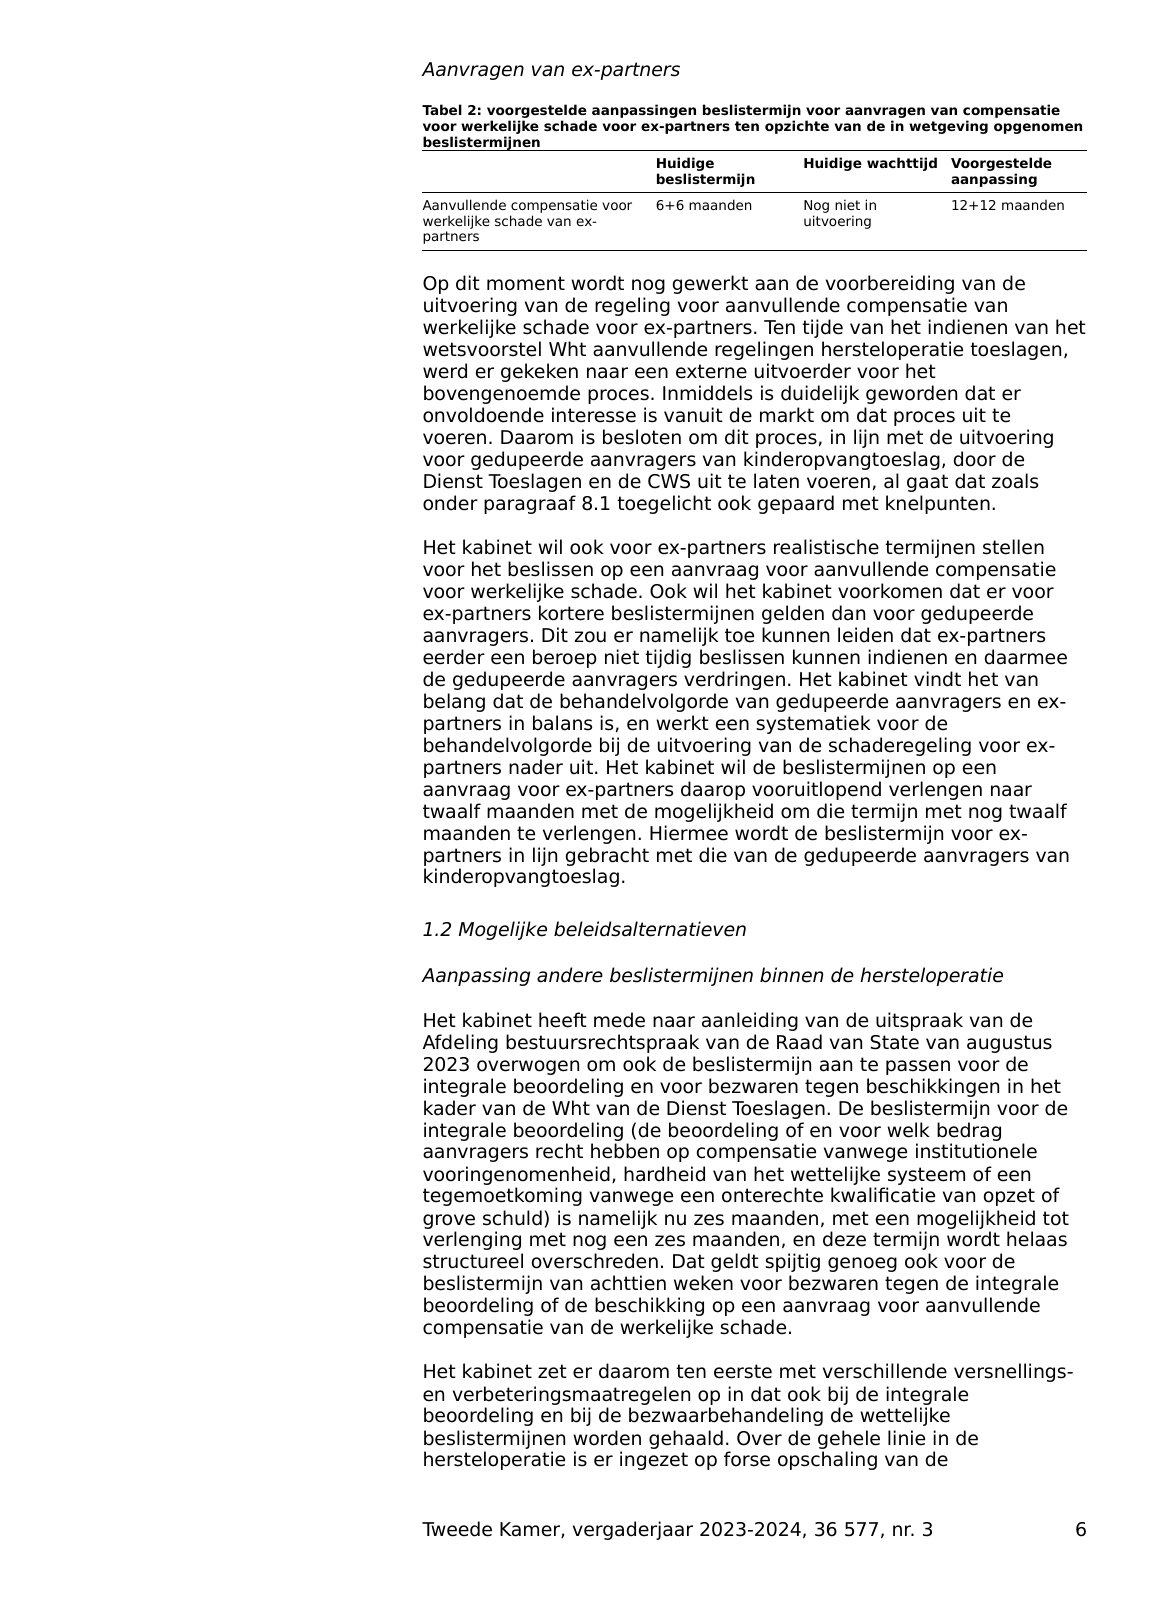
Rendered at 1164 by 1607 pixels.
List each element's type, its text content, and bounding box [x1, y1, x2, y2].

table_cell [422, 151, 649, 192]
subtitle Aanpassing andere beslistermijnen binnen de hersteloperatie [422, 965, 1087, 987]
table_cell Nog niet in uitvoering [797, 193, 945, 249]
text Het kabinet heeft mede naar aanleiding van de uitspraak van de Afdeling bestuursrechtspraak van de Raad van State van augustus 2023 overwogen om ook de beslistermijn aan te passen voor de integrale beoordeling en voor bezwaren tegen beschikkingen in het kader van de Wht van de Dienst Toeslagen. De beslistermijn voor de integrale beoordeling (de beoordeling of en voor welk bedrag aanvragers recht hebben op compensatie vanwege institutionele vooringenomenheid, hardheid van het wettelijke systeem of een tegemoetkoming vanwege een onterechte kwalificatie van opzet of grove schuld) is namelijk nu zes maanden, met een mogelijkheid tot verlenging met nog een zes maanden, en deze termijn wordt helaas structureel overschreden. Dat geldt spijtig genoeg ook voor de beslistermijn van achttien weken voor bezwaren tegen de integrale beoordeling of de beschikking op een aanvraag voor aanvullende compensatie van de werkelijke schade. [422, 1009, 1087, 1339]
table_cell Voorgestelde aanpassing [945, 151, 1087, 192]
subtitle 1.2 Mogelijke beleidsalternatieven [422, 918, 1087, 940]
table_cell Aanvullende compensatie voor werkelijke schade van ex-partners [422, 193, 649, 249]
table_cell Huidige beslistermijn [650, 151, 797, 192]
table_cell 6+6 maanden [650, 193, 797, 249]
text Het kabinet wil ook voor ex-partners realistische termijnen stellen voor het beslissen op een aanvraag voor aanvullende compensatie voor werkelijke schade. Ook wil het kabinet voorkomen dat er voor ex-partners kortere beslistermijnen gelden dan voor gedupeerde aanvragers. Dit zou er namelijk toe kunnen leiden dat ex-partners eerder een beroep niet tijdig beslissen kunnen indienen en daarmee de gedupeerde aanvragers verdringen. Het kabinet vindt het van belang dat de behandelvolgorde van gedupeerde aanvragers en ex-partners in balans is, en werkt een systematiek voor de behandelvolgorde bij de uitvoering van de schaderegeling voor ex-partners nader uit. Het kabinet wil de beslistermijnen op een aanvraag voor ex-partners daarop vooruitlopend verlengen naar twaalf maanden met de mogelijkheid om die termijn met nog twaalf maanden te verlengen. Hiermee wordt de beslistermijn voor ex-partners in lijn gebracht met die van de gedupeerde aanvragers van kinderopvangtoeslag. [422, 537, 1087, 888]
table_cell Huidige wachttijd [797, 151, 945, 192]
text Op dit moment wordt nog gewerkt aan de voorbereiding van de uitvoering van de regeling voor aanvullende compensatie van werkelijke schade voor ex-partners. Ten tijde van het indienen van het wetsvoorstel Wht aanvullende regelingen hersteloperatie toeslagen, werd er gekeken naar een externe uitvoerder voor het bovengenoemde proces. Inmiddels is duidelijk geworden dat er onvoldoende interesse is vanuit de markt om dat proces uit te voeren. Daarom is besloten om dit proces, in lijn met de uitvoering voor gedupeerde aanvragers van kinderopvangtoeslag, door de Dienst Toeslagen en de CWS uit te laten voeren, al gaat dat zoals onder paragraaf 8.1 toegelicht ook gepaard met knelpunten. [422, 273, 1087, 514]
text Het kabinet zet er daarom ten eerste met verschillende versnellings- en verbeteringsmaatregelen op in dat ook bij de integrale beoordeling en bij de bezwaarbehandeling de wettelijke beslistermijnen worden gehaald. Over de gehele linie in de hersteloperatie is er ingezet op forse opschaling van de [422, 1361, 1087, 1471]
subtitle Aanvragen van ex-partners [422, 59, 1087, 81]
table_cell 12+12 maanden [945, 193, 1087, 249]
table_header Tabel 2: voorgestelde aanpassingen beslistermijn voor aanvragen van compensatie voor werkelijke schade voor ex-partners ten opzichte van de in wetgeving opgenomen beslistermijnen [422, 103, 1087, 150]
